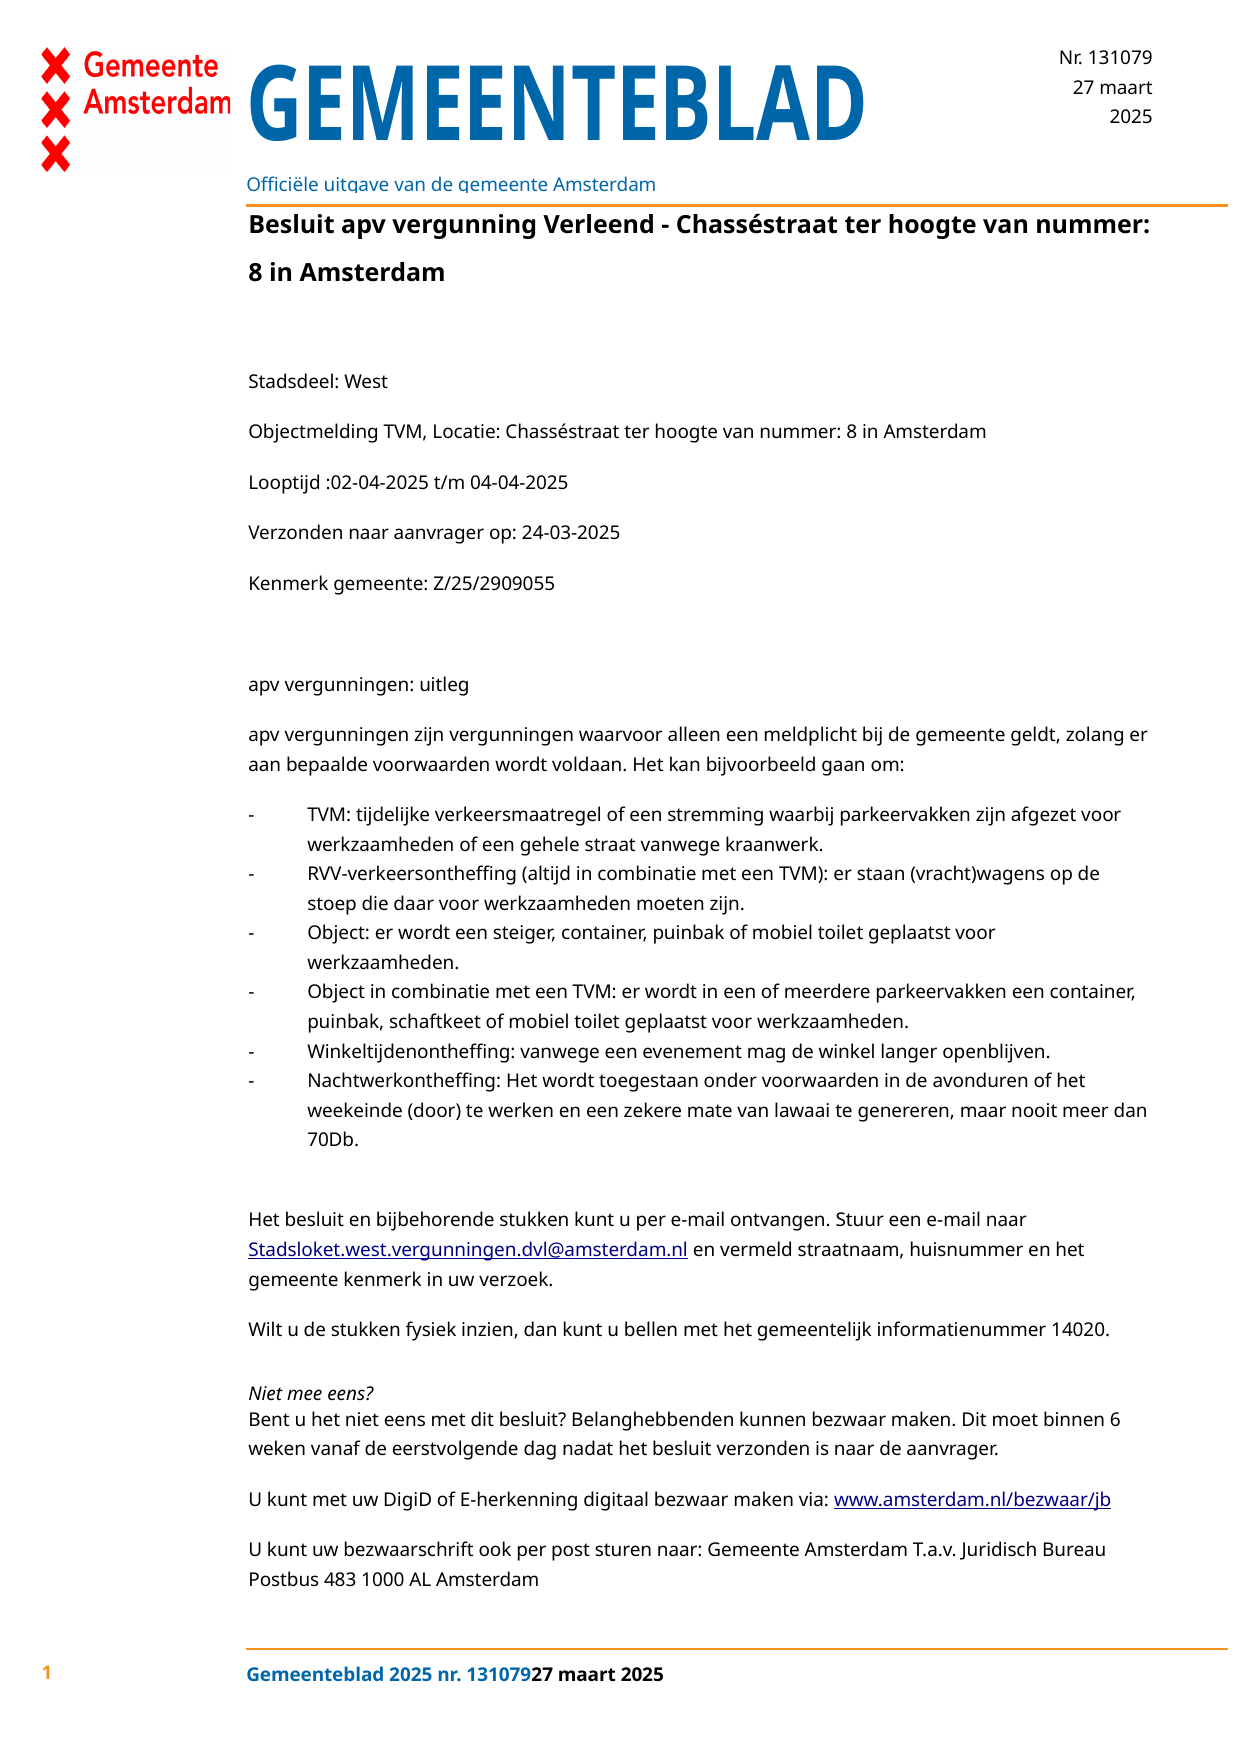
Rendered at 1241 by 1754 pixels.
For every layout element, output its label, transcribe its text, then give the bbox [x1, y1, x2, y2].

list Object: er wordt een steiger, container, puinbak of mobiel toilet geplaatst voor werkzaamheden. [248, 919, 1152, 975]
text Wilt u de stukken fysiek inzien, dan kunt u bellen met het gemeentelijk informatienummer 14020. [248, 1316, 1152, 1342]
text Niet mee eens? [248, 1380, 1152, 1406]
list TVM: tijdelijke verkeersmaatregel of een stremming waarbij parkeervakken zijn afgezet voor werkzaamheden of een gehele straat vanwege kraanwerk. [248, 801, 1152, 857]
list RVV-verkeersontheffing (altijd in combinatie met een TVM): er staan (vracht)wagens op de stoep die daar voor werkzaamheden moeten zijn. [248, 860, 1152, 916]
list Object in combinatie met een TVM: er wordt in een of meerdere parkeervakken een container, puinbak, schaftkeet of mobiel toilet geplaatst voor werkzaamheden. [248, 979, 1152, 1034]
list Nachtwerkontheffing: Het wordt toegestaan onder voorwaarden in de avonduren of het weekeinde (door) te werken en een zekere mate van lawaai te genereren, maar nooit meer dan 70Db. [248, 1067, 1152, 1152]
text Verzonden naar aanvrager op: 24-03-2025 [248, 519, 1152, 545]
text Objectmelding TVM, Locatie: Chasséstraat ter hoogte van nummer: 8 in Amsterdam [248, 419, 1152, 444]
text U kunt met uw DigiD of E-herkenning digitaal bezwaar maken via: www.amsterdam.nl/bezwaar/jb [248, 1486, 1152, 1512]
text Besluit apv vergunning Verleend - Chasséstraat ter hoogte van nummer: 8 in Amsterdam [248, 207, 1152, 288]
list Winkeltijdenontheffing: vanwege een evenement mag de winkel langer openblijven. [248, 1038, 1152, 1064]
text U kunt uw bezwaarschrift ook per post sturen naar: Gemeente Amsterdam T.a.v. Juridisch Bureau Postbus 483 1000 AL Amsterdam [248, 1536, 1152, 1592]
text apv vergunningen zijn vergunningen waarvoor alleen een meldplicht bij de gemeente geldt, zolang er aan bepaalde voorwaarden wordt voldaan. Het kan bijvoorbeeld gaan om: [248, 721, 1152, 777]
text apv vergunningen: uitleg [248, 671, 1152, 697]
text Kenmerk gemeente: Z/25/2909055 [248, 570, 1152, 596]
text Bent u het niet eens met dit besluit? Belanghebbenden kunnen bezwaar maken. Dit moet binnen 6 weken vanaf de eerstvolgende dag nadat het besluit verzonden is naar de aanvrager. [248, 1406, 1152, 1461]
text Looptijd :02-04-2025 t/m 04-04-2025 [248, 469, 1152, 495]
text Het besluit en bijbehorende stukken kunt u per e-mail ontvangen. Stuur een e-mail naar Stadsloket.west.vergunningen.dvl@amsterdam.nl en vermeld straatnaam, huisnummer en het gemeente kenmerk in uw verzoek. [248, 1207, 1152, 1292]
picture [41, 47, 231, 172]
text Stadsdeel: West [248, 368, 1152, 394]
